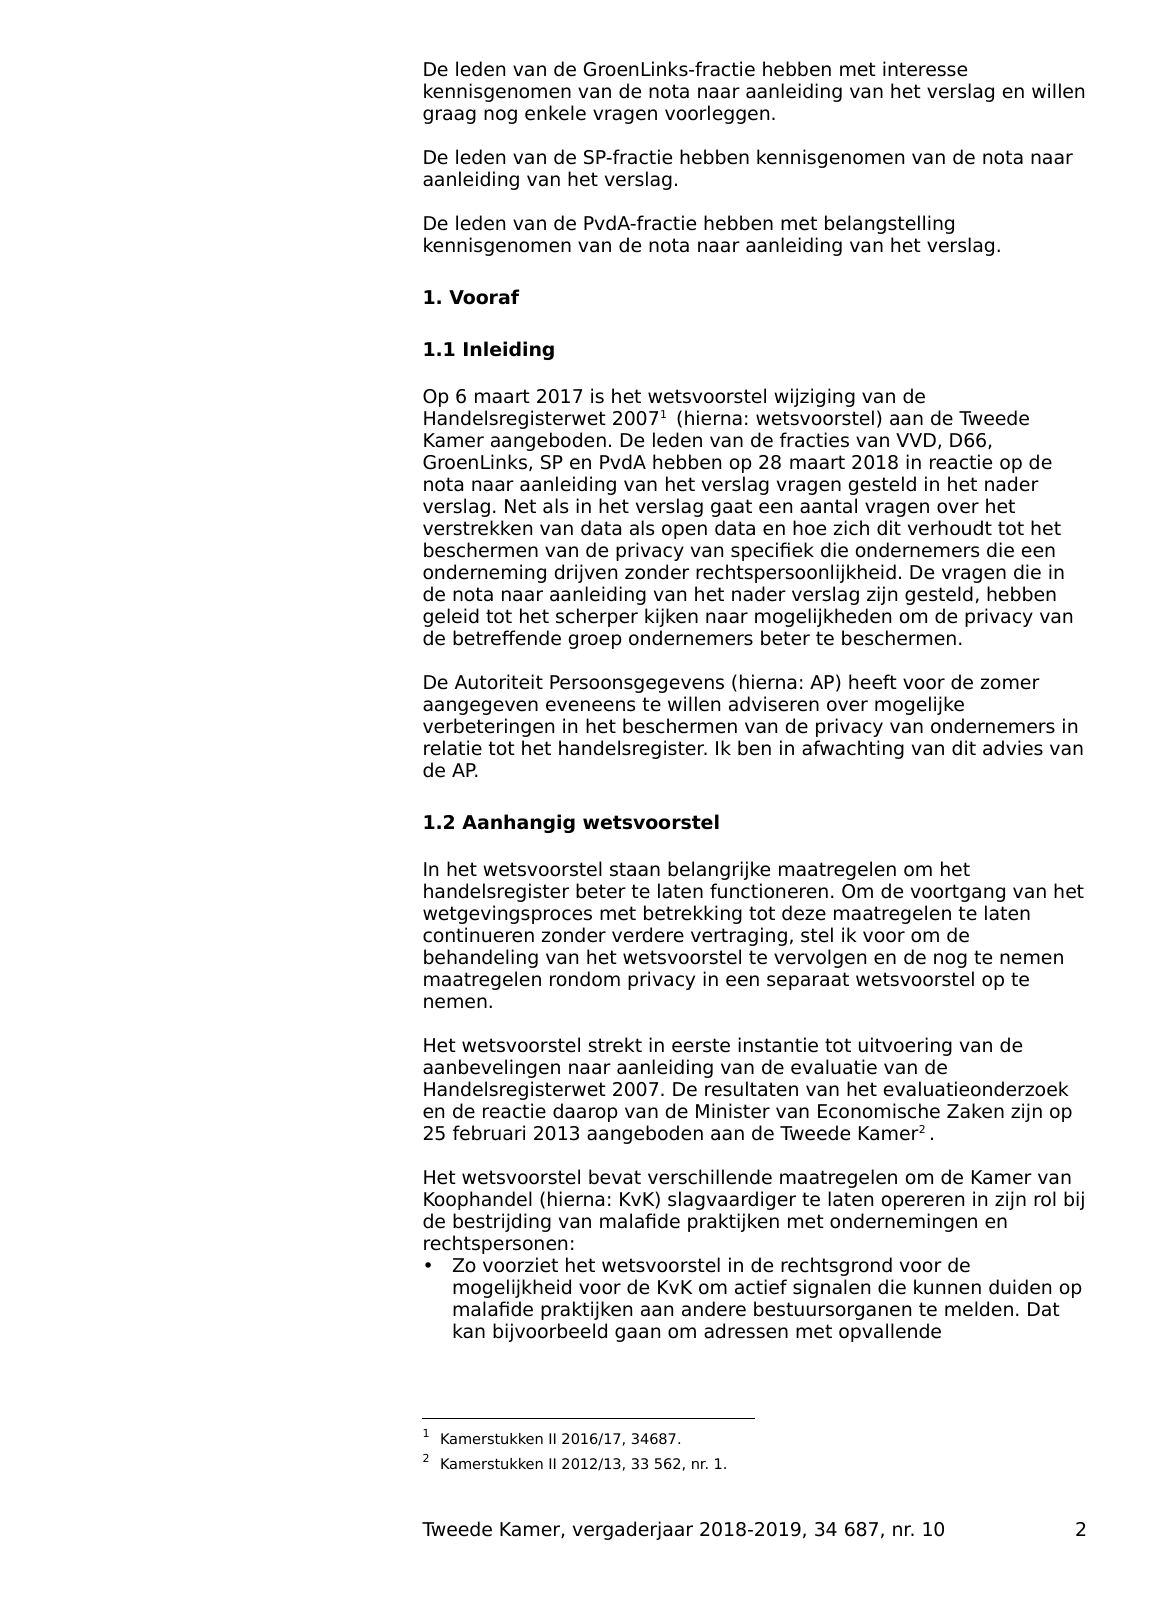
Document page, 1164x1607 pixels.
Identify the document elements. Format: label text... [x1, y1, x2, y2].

text De leden van de SP-fractie hebben kennisgenomen van de nota naar aanleiding van het verslag. [422, 147, 1087, 191]
subtitle 1.2 Aanhangig wetsvoorstel [422, 812, 1087, 834]
text Het wetsvoorstel bevat verschillende maatregelen om de Kamer van Koophandel (hierna: KvK) slagvaardiger te laten opereren in zijn rol bij de bestrijding van malafide praktijken met ondernemingen en rechtspersonen: [422, 1167, 1087, 1255]
subtitle 1.1 Inleiding [422, 339, 1087, 361]
text Op 6 maart 2017 is het wetsvoorstel wijziging van de Handelsregisterwet 2007 (hierna: wetsvoorstel) aan de Tweede Kamer aangeboden. De leden van de fracties van VVD, D66, GroenLinks, SP en PvdA hebben op 28 maart 2018 in reactie op de nota naar aanleiding van het verslag vragen gesteld in het nader verslag. Net als in het verslag gaat een aantal vragen over het verstrekken van data als open data en hoe zich dit verhoudt tot het beschermen van de privacy van specifiek die ondernemers die een onderneming drijven zonder rechtspersoonlijkheid. De vragen die in de nota naar aanleiding van het nader verslag zijn gesteld, hebben geleid tot het scherper kijken naar mogelijkheden om de privacy van de betreffende groep ondernemers beter te beschermen. [422, 386, 1087, 650]
text De leden van de GroenLinks-fractie hebben met interesse kennisgenomen van de nota naar aanleiding van het verslag en willen graag nog enkele vragen voorleggen. [422, 59, 1087, 125]
text Kamerstukken II 2012/13, 33 562, nr. 1. [422, 1452, 1087, 1474]
text Het wetsvoorstel strekt in eerste instantie tot uitvoering van de aanbevelingen naar aanleiding van de evaluatie van de Handelsregisterwet 2007. De resultaten van het evaluatieonderzoek en de reactie daarop van de Minister van Economische Zaken zijn op 25 februari 2013 aangeboden aan de Tweede Kamer. [422, 1035, 1087, 1145]
text • Zo voorziet het wetsvoorstel in de rechtsgrond voor de mogelijkheid voor de KvK om actief signalen die kunnen duiden op malafide praktijken aan andere bestuursorganen te melden. Dat kan bijvoorbeeld gaan om adressen met opvallende [422, 1255, 1087, 1343]
text De leden van de PvdA-fractie hebben met belangstelling kennisgenomen van de nota naar aanleiding van het verslag. [422, 213, 1087, 257]
text In het wetsvoorstel staan belangrijke maatregelen om het handelsregister beter te laten functioneren. Om de voortgang van het wetgevingsproces met betrekking tot deze maatregelen te laten continueren zonder verdere vertraging, stel ik voor om de behandeling van het wetsvoorstel te vervolgen en de nog te nemen maatregelen rondom privacy in een separaat wetsvoorstel op te nemen. [422, 859, 1087, 1013]
text De Autoriteit Persoonsgegevens (hierna: AP) heeft voor de zomer aangegeven eveneens te willen adviseren over mogelijke verbeteringen in het beschermen van de privacy van ondernemers in relatie tot het handelsregister. Ik ben in afwachting van dit advies van de AP. [422, 672, 1087, 782]
subtitle 1. Vooraf [422, 287, 1087, 309]
text Kamerstukken II 2016/17, 34687. [422, 1427, 1087, 1449]
